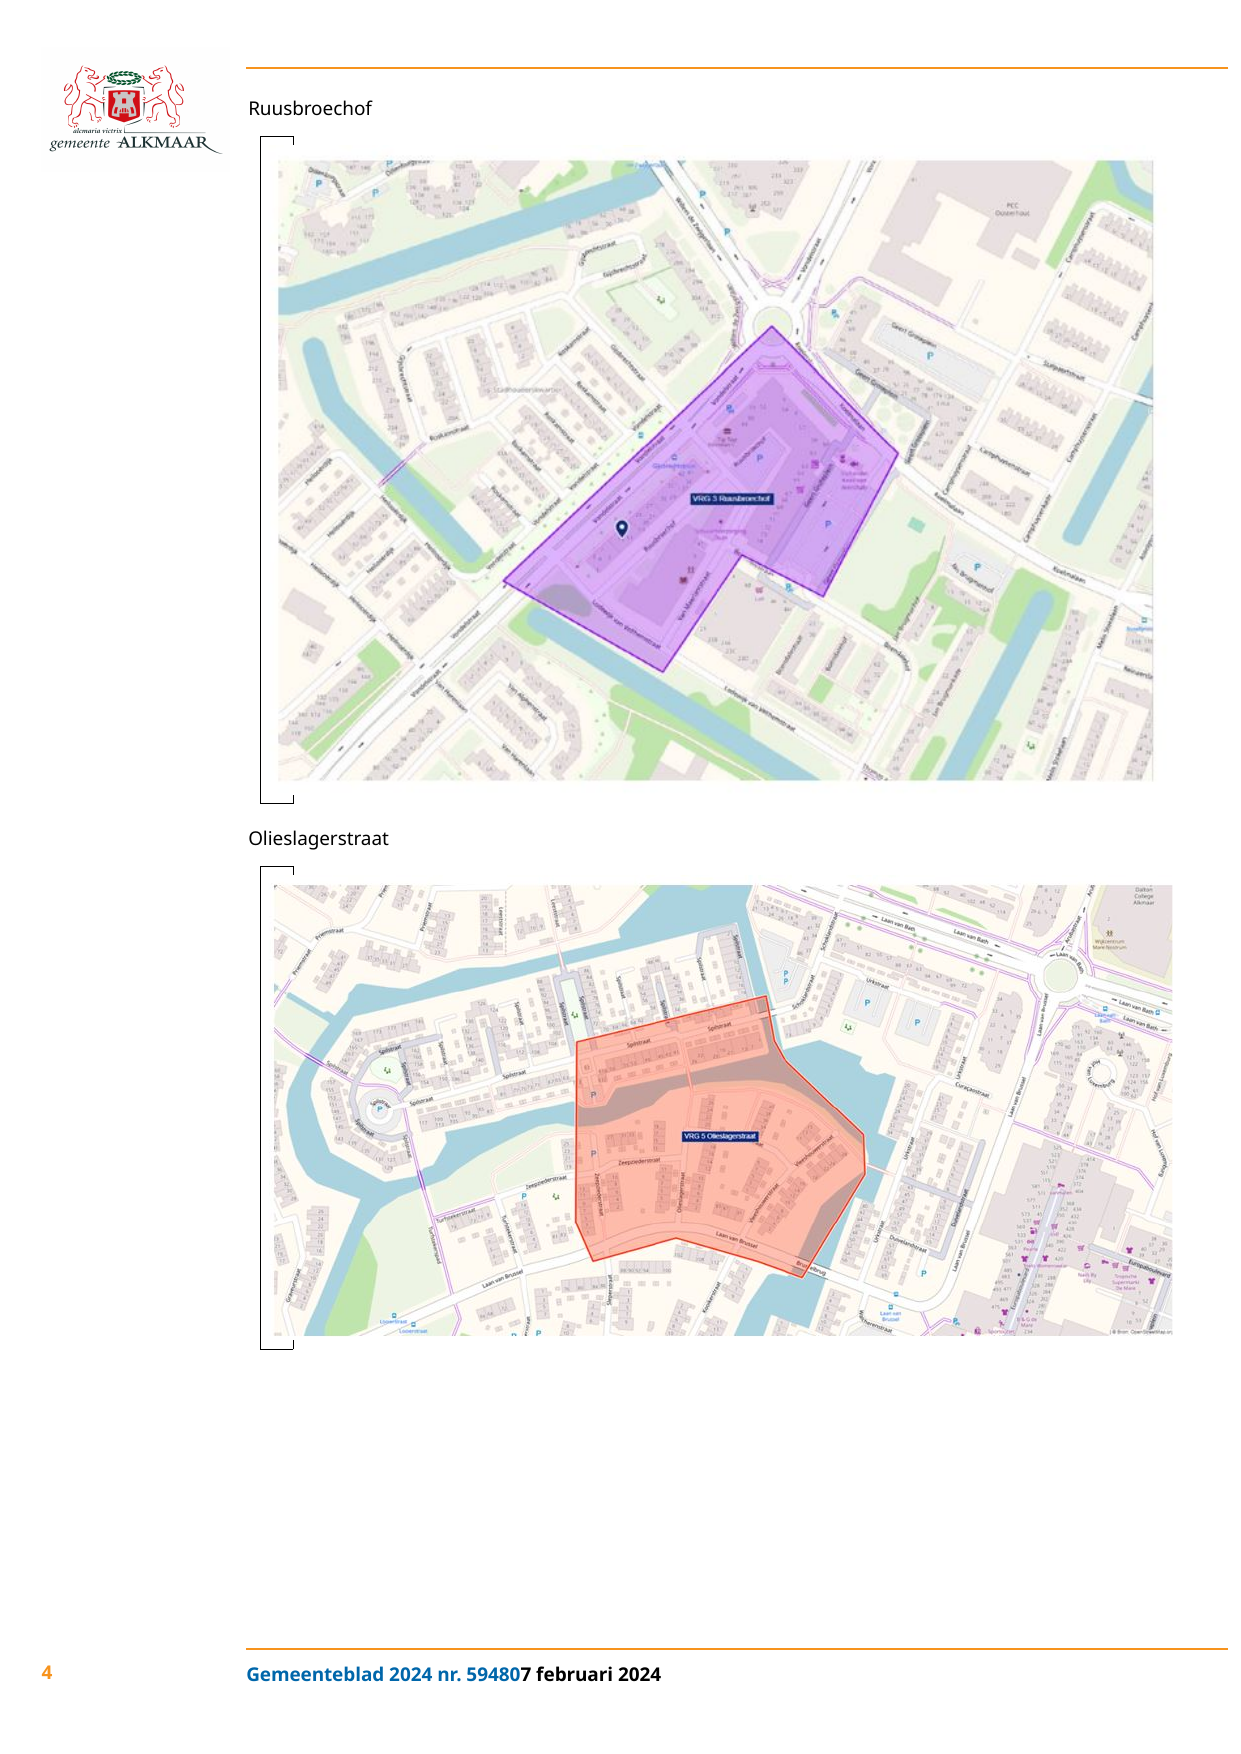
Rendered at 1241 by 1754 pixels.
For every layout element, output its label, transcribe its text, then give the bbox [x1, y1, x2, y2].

picture [268, 145, 1173, 795]
text Olieslagerstraat [248, 825, 1152, 851]
text Ruusbroechof [248, 95, 1152, 121]
picture [41, 47, 231, 172]
picture [268, 875, 1173, 1340]
